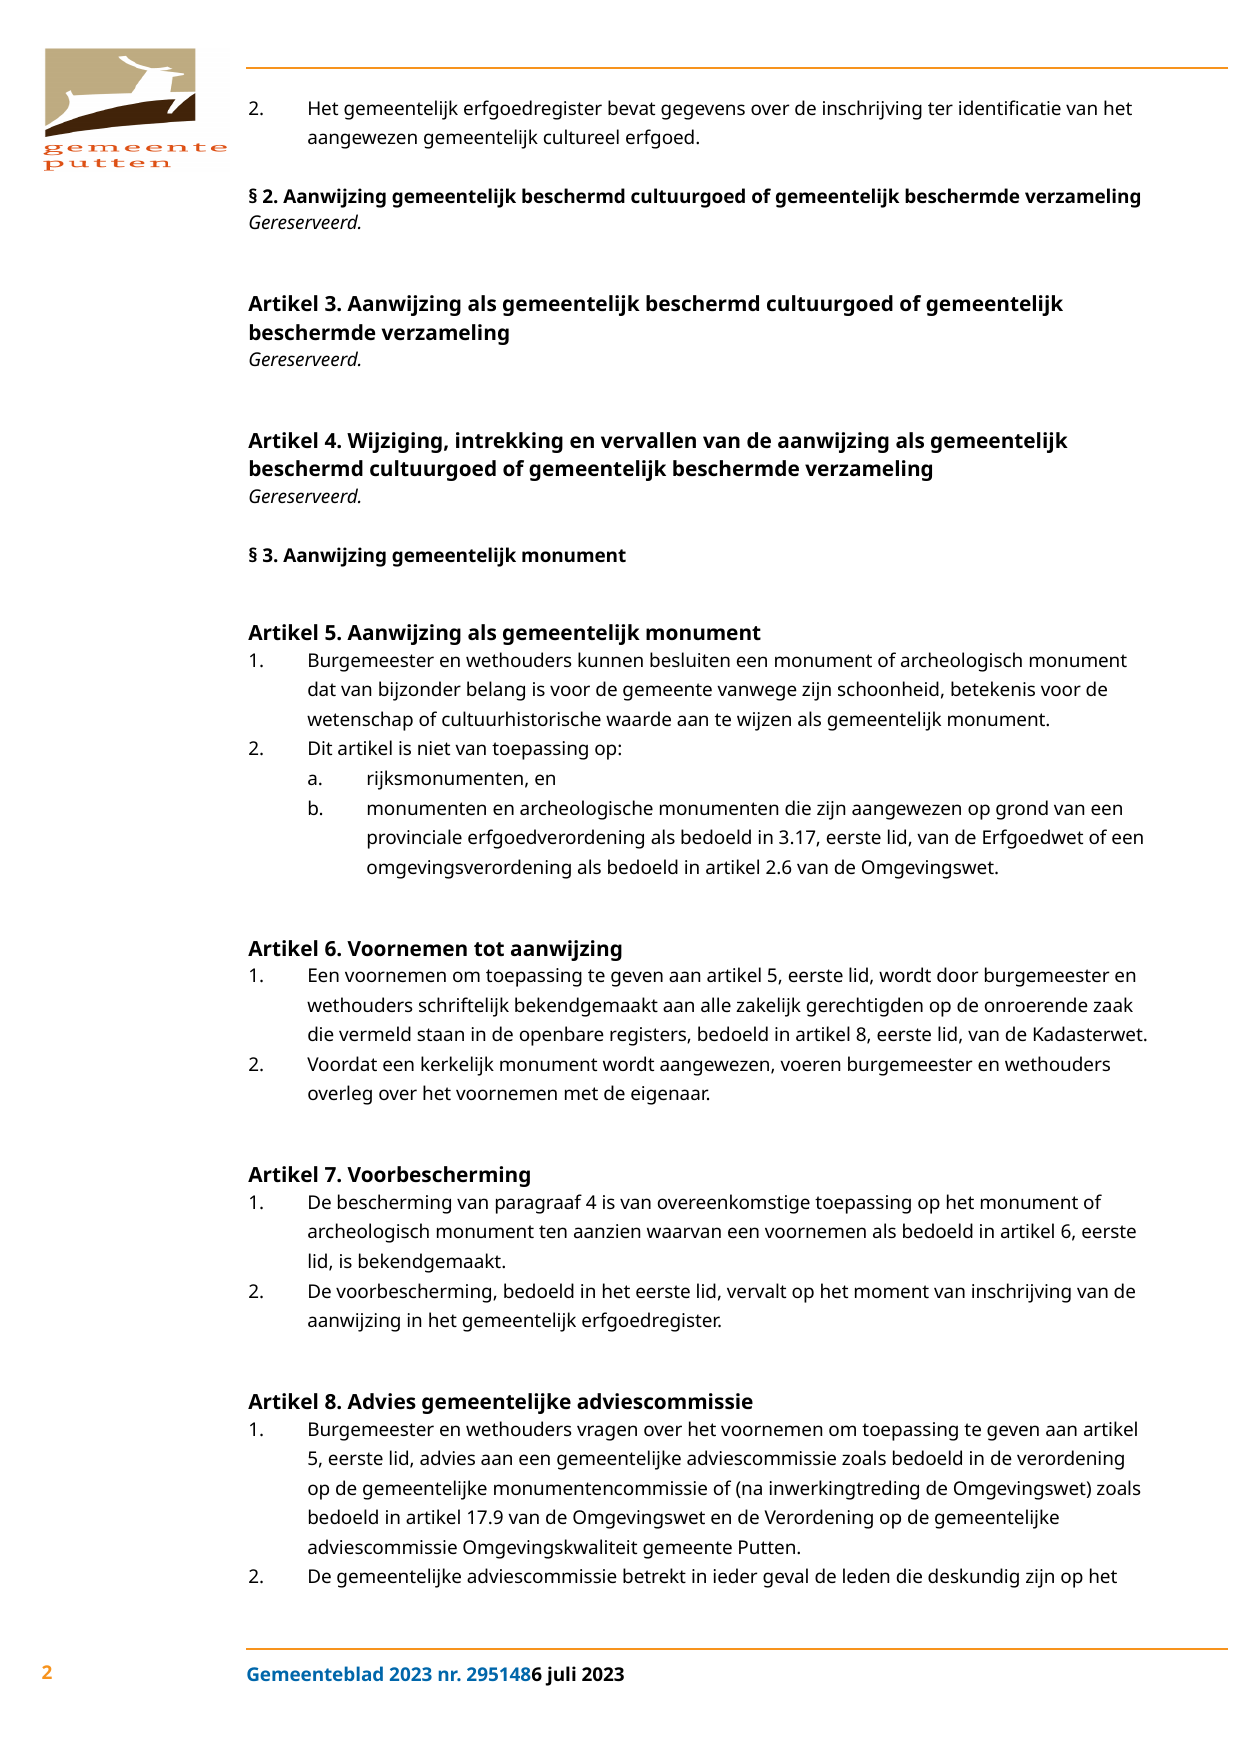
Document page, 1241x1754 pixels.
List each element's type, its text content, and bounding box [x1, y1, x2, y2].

list Dit artikel is niet van toepassing op: [248, 736, 1152, 761]
text Artikel 8. Advies gemeentelijke adviescommissie [248, 1387, 1152, 1416]
text Artikel 3. Aanwijzing als gemeentelijk beschermd cultuurgoed of gemeentelijk beschermde verzameling [248, 289, 1152, 346]
picture [41, 47, 231, 172]
list Een voornemen om toepassing te geven aan artikel 5, eerste lid, wordt door burgemeester en wethouders schriftelijk bekendgemaakt aan alle zakelijk gerechtigden op de onroerende zaak die vermeld staan in de openbare registers, bedoeld in artikel 8, eerste lid, van de Kadasterwet. [248, 962, 1152, 1047]
text § 3. Aanwijzing gemeentelijk monument [248, 542, 1152, 568]
text Artikel 5. Aanwijzing als gemeentelijk monument [248, 618, 1152, 647]
list De bescherming van paragraaf 4 is van overeenkomstige toepassing op het monument of archeologisch monument ten aanzien waarvan een voornemen als bedoeld in artikel 6, eerste lid, is bekendgemaakt. [248, 1189, 1152, 1274]
list rijksmonumenten, en [307, 765, 1152, 791]
list Burgemeester en wethouders kunnen besluiten een monument of archeologisch monument dat van bijzonder belang is voor de gemeente vanwege zijn schoonheid, betekenis voor de wetenschap of cultuurhistorische waarde aan te wijzen als gemeentelijk monument. [248, 647, 1152, 732]
text Gereserveerd. [248, 483, 1152, 509]
text Gereserveerd. [248, 346, 1152, 372]
text Artikel 7. Voorbescherming [248, 1161, 1152, 1189]
text Artikel 4. Wijziging, intrekking en vervallen van de aanwijzing als gemeentelijk beschermd cultuurgoed of gemeentelijk beschermde verzameling [248, 426, 1152, 483]
list De gemeentelijke adviescommissie betrekt in ieder geval de leden die deskundig zijn op het [248, 1564, 1152, 1589]
list Burgemeester en wethouders vragen over het voornemen om toepassing te geven aan artikel 5, eerste lid, advies aan een gemeentelijke adviescommissie zoals bedoeld in de verordening op de gemeentelijke monumentencommissie of (na inwerkingtreding de Omgevingswet) zoals bedoeld in artikel 17.9 van de Omgevingswet en de Verordening op de gemeentelijke adviescommissie Omgevingskwaliteit gemeente Putten. [248, 1416, 1152, 1560]
list Voordat een kerkelijk monument wordt aangewezen, voeren burgemeester en wethouders overleg over het voornemen met de eigenaar. [248, 1051, 1152, 1106]
list Het gemeentelijk erfgoedregister bevat gegevens over de inschrijving ter identificatie van het aangewezen gemeentelijk cultureel erfgoed. [248, 95, 1152, 150]
text § 2. Aanwijzing gemeentelijk beschermd cultuurgoed of gemeentelijk beschermde verzameling [248, 183, 1152, 209]
text Artikel 6. Voornemen tot aanwijzing [248, 934, 1152, 962]
list monumenten en archeologische monumenten die zijn aangewezen op grond van een provinciale erfgoedverordening als bedoeld in 3.17, eerste lid, van de Erfgoedwet of een omgevingsverordening als bedoeld in artikel 2.6 van de Omgevingswet. [307, 795, 1152, 879]
list De voorbescherming, bedoeld in het eerste lid, vervalt op het moment van inschrijving van de aanwijzing in het gemeentelijk erfgoedregister. [248, 1278, 1152, 1333]
text Gereserveerd. [248, 209, 1152, 235]
